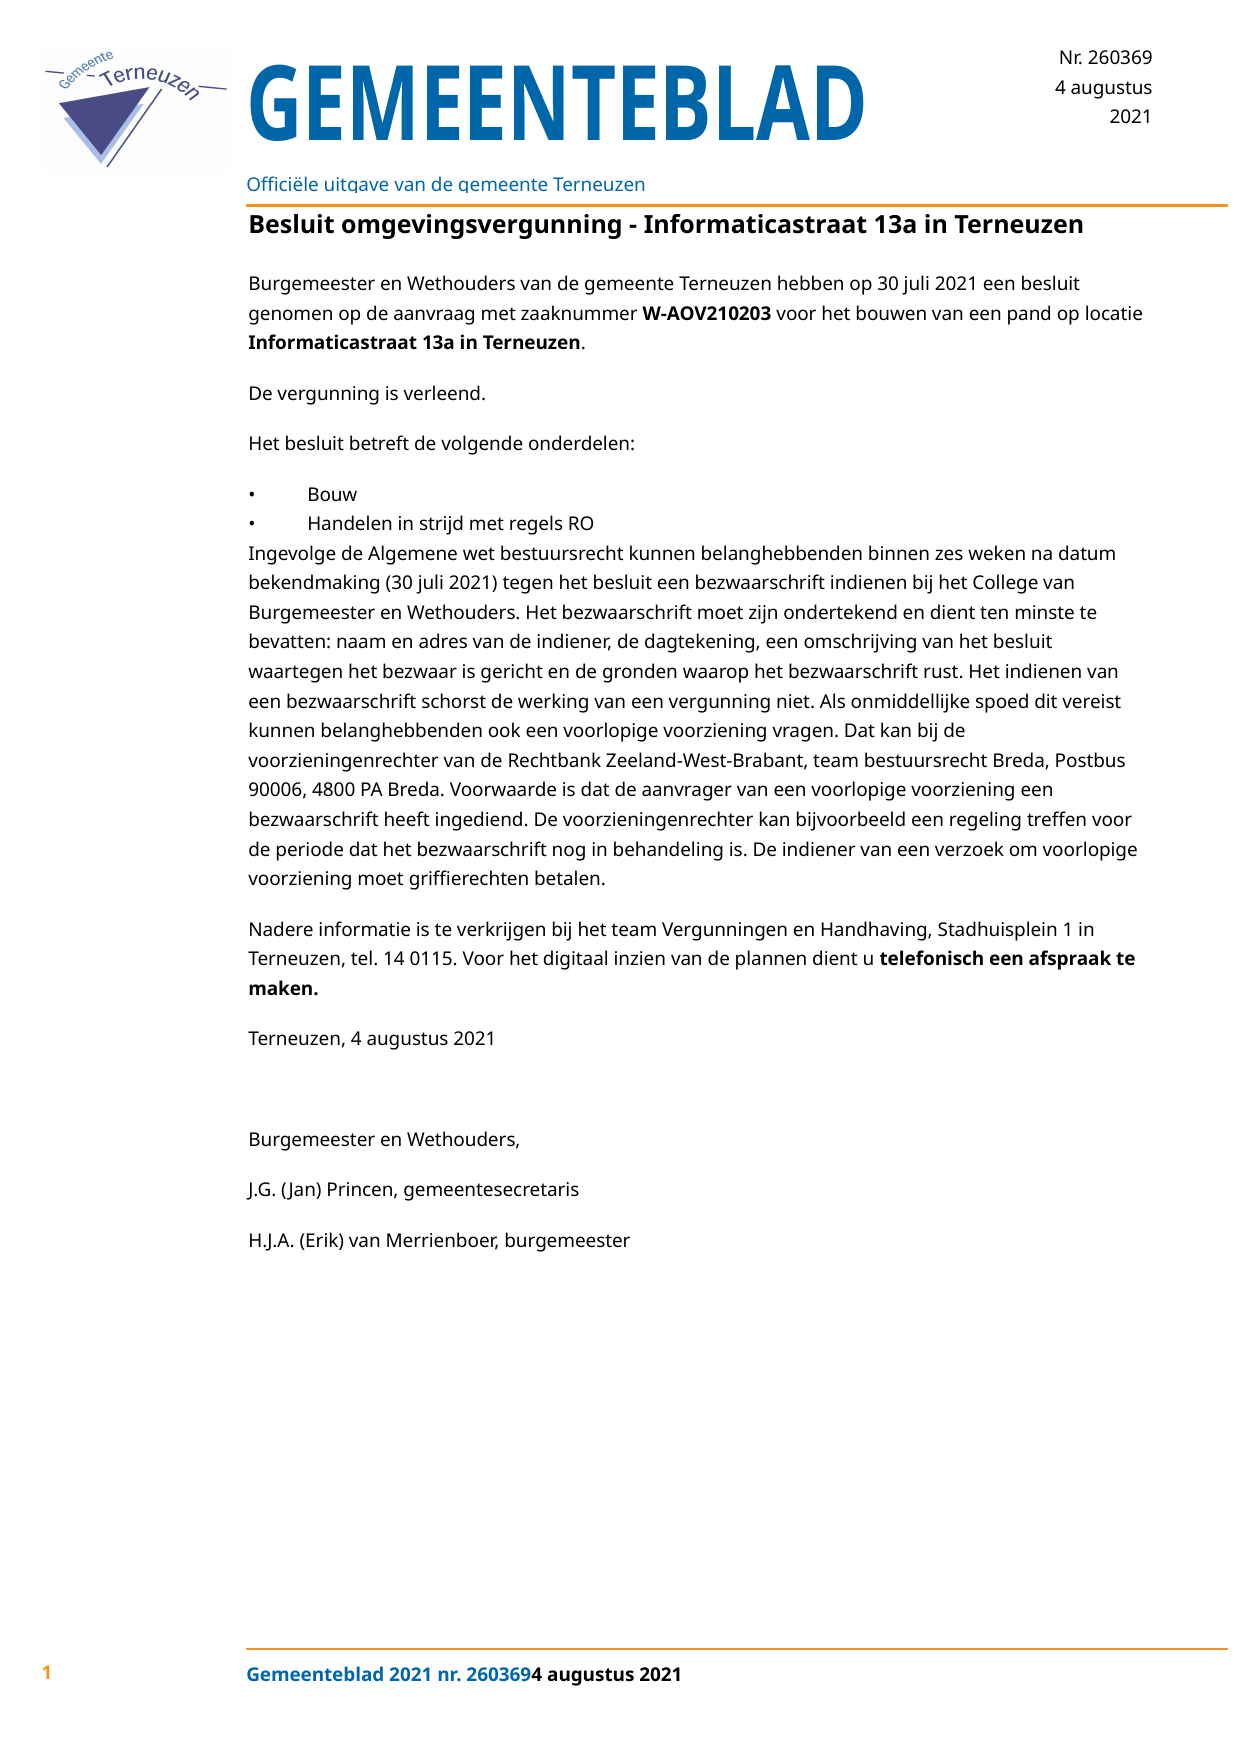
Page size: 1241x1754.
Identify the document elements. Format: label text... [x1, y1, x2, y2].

text Nadere informatie is te verkrijgen bij het team Vergunningen en Handhaving, Stadhuisplein 1 in Terneuzen, tel. 14 0115. Voor het digitaal inzien van de plannen dient u telefonisch een afspraak te maken. [248, 916, 1152, 1001]
text Het besluit betreft de volgende onderdelen: [248, 430, 1152, 456]
picture [41, 47, 231, 172]
text De vergunning is verleend. [248, 380, 1152, 406]
text Terneuzen, 4 augustus 2021 [248, 1025, 1152, 1051]
text Burgemeester en Wethouders, [248, 1126, 1152, 1152]
text Besluit omgevingsvergunning - Informaticastraat 13a in Terneuzen [248, 207, 1152, 241]
text Ingevolge de Algemene wet bestuursrecht kunnen belanghebbenden binnen zes weken na datum bekendmaking (30 juli 2021) tegen het besluit een bezwaarschrift indienen bij het College van Burgemeester en Wethouders. Het bezwaarschrift moet zijn ondertekend en dient ten minste te bevatten: naam en adres van de indiener, de dagtekening, een omschrijving van het besluit waartegen het bezwaar is gericht en de gronden waarop het bezwaarschrift rust. Het indienen van een bezwaarschrift schorst de werking van een vergunning niet. Als onmiddellijke spoed dit vereist kunnen belanghebbenden ook een voorlopige voorziening vragen. Dat kan bij de voorzieningenrechter van de Rechtbank Zeeland-West-Brabant, team bestuursrecht Breda, Postbus 90006, 4800 PA Breda. Voorwaarde is dat de aanvrager van een voorlopige voorziening een bezwaarschrift heeft ingediend. De voorzieningenrechter kan bijvoorbeeld een regeling treffen voor de periode dat het bezwaarschrift nog in behandeling is. De indiener van een verzoek om voorlopige voorziening moet griffierechten betalen. [248, 540, 1152, 891]
list Handelen in strijd met regels RO [248, 510, 1152, 536]
text Burgemeester en Wethouders van de gemeente Terneuzen hebben op 30 juli 2021 een besluit genomen op de aanvraag met zaaknummer W-AOV210203 voor het bouwen van een pand op locatie Informaticastraat 13a in Terneuzen. [248, 270, 1152, 355]
text H.J.A. (Erik) van Merrienboer, burgemeester [248, 1227, 1152, 1253]
list Bouw [248, 481, 1152, 506]
text J.G. (Jan) Princen, gemeentesecretaris [248, 1177, 1152, 1202]
